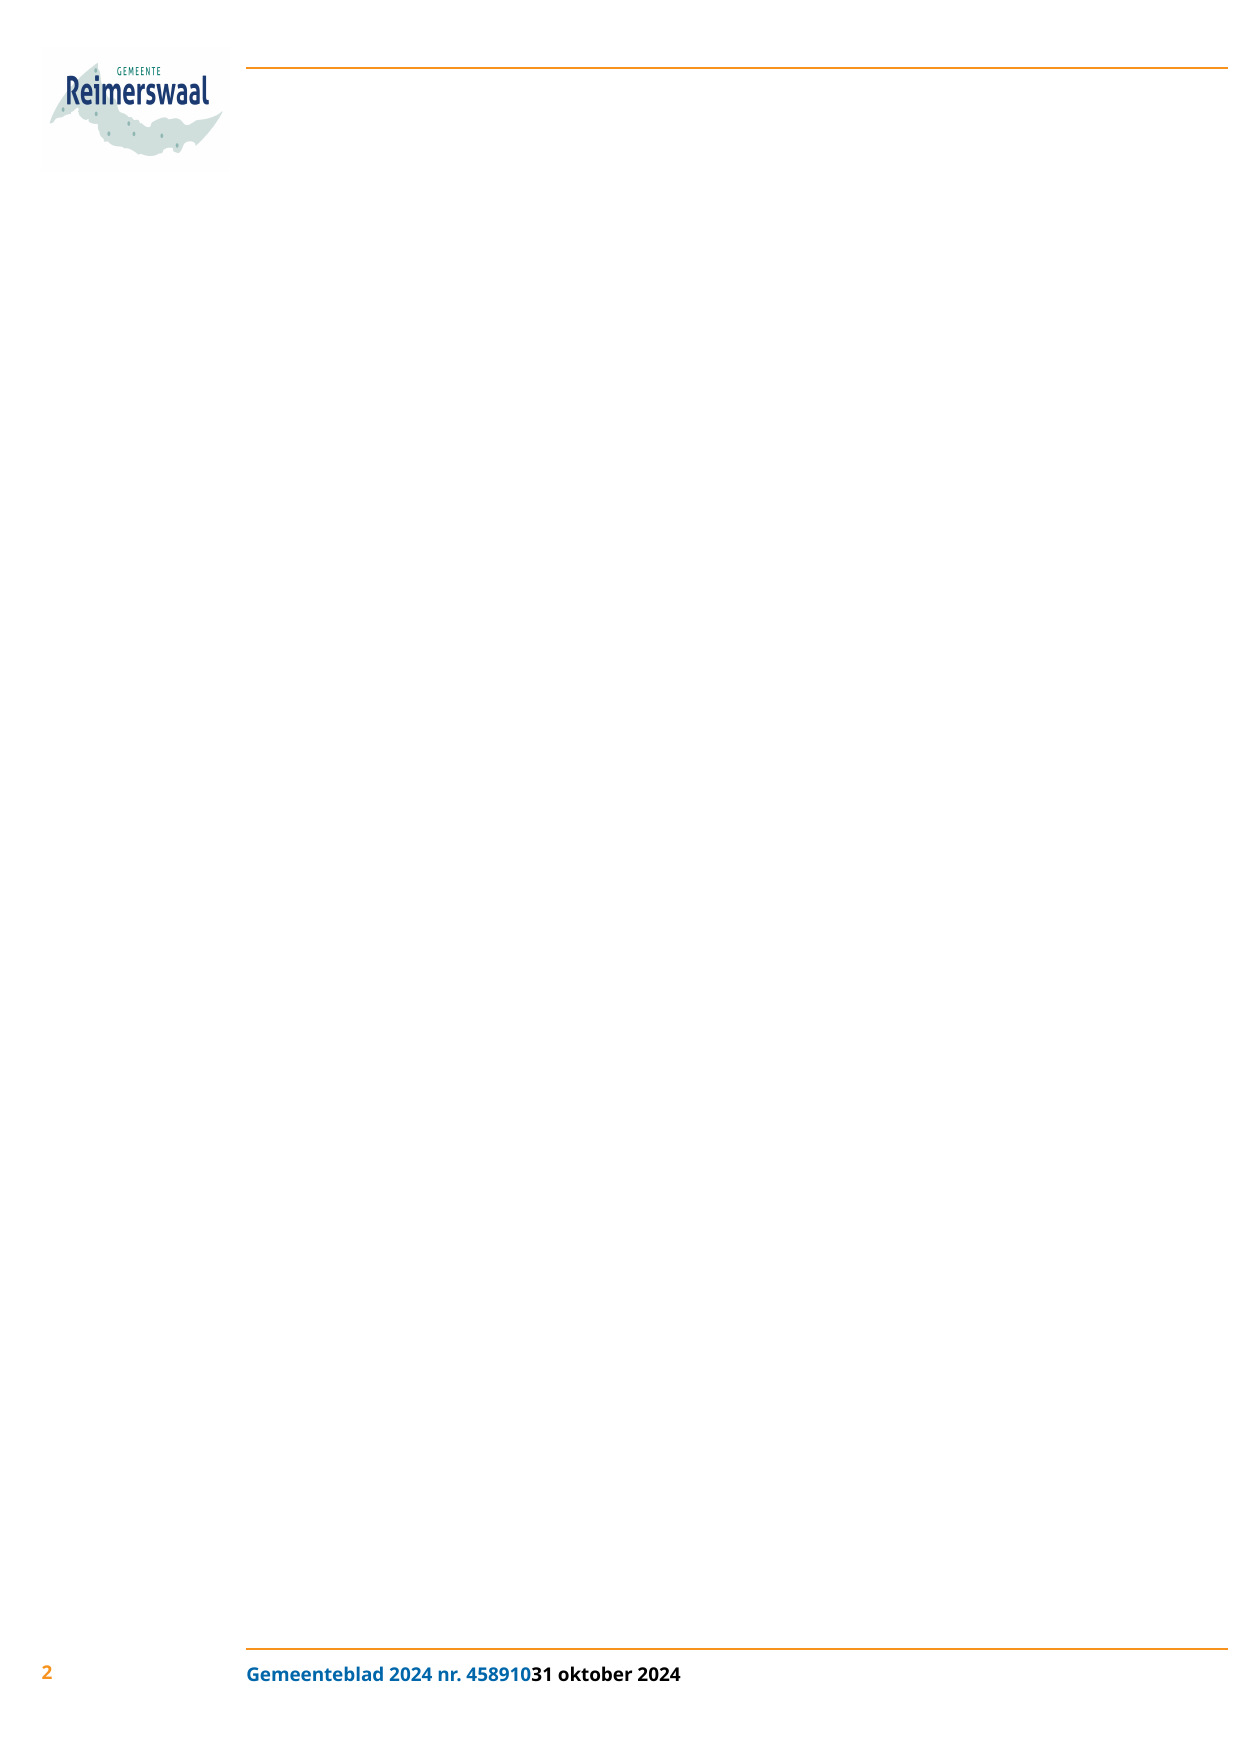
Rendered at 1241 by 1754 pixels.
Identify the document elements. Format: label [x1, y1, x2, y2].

picture [41, 47, 231, 172]
